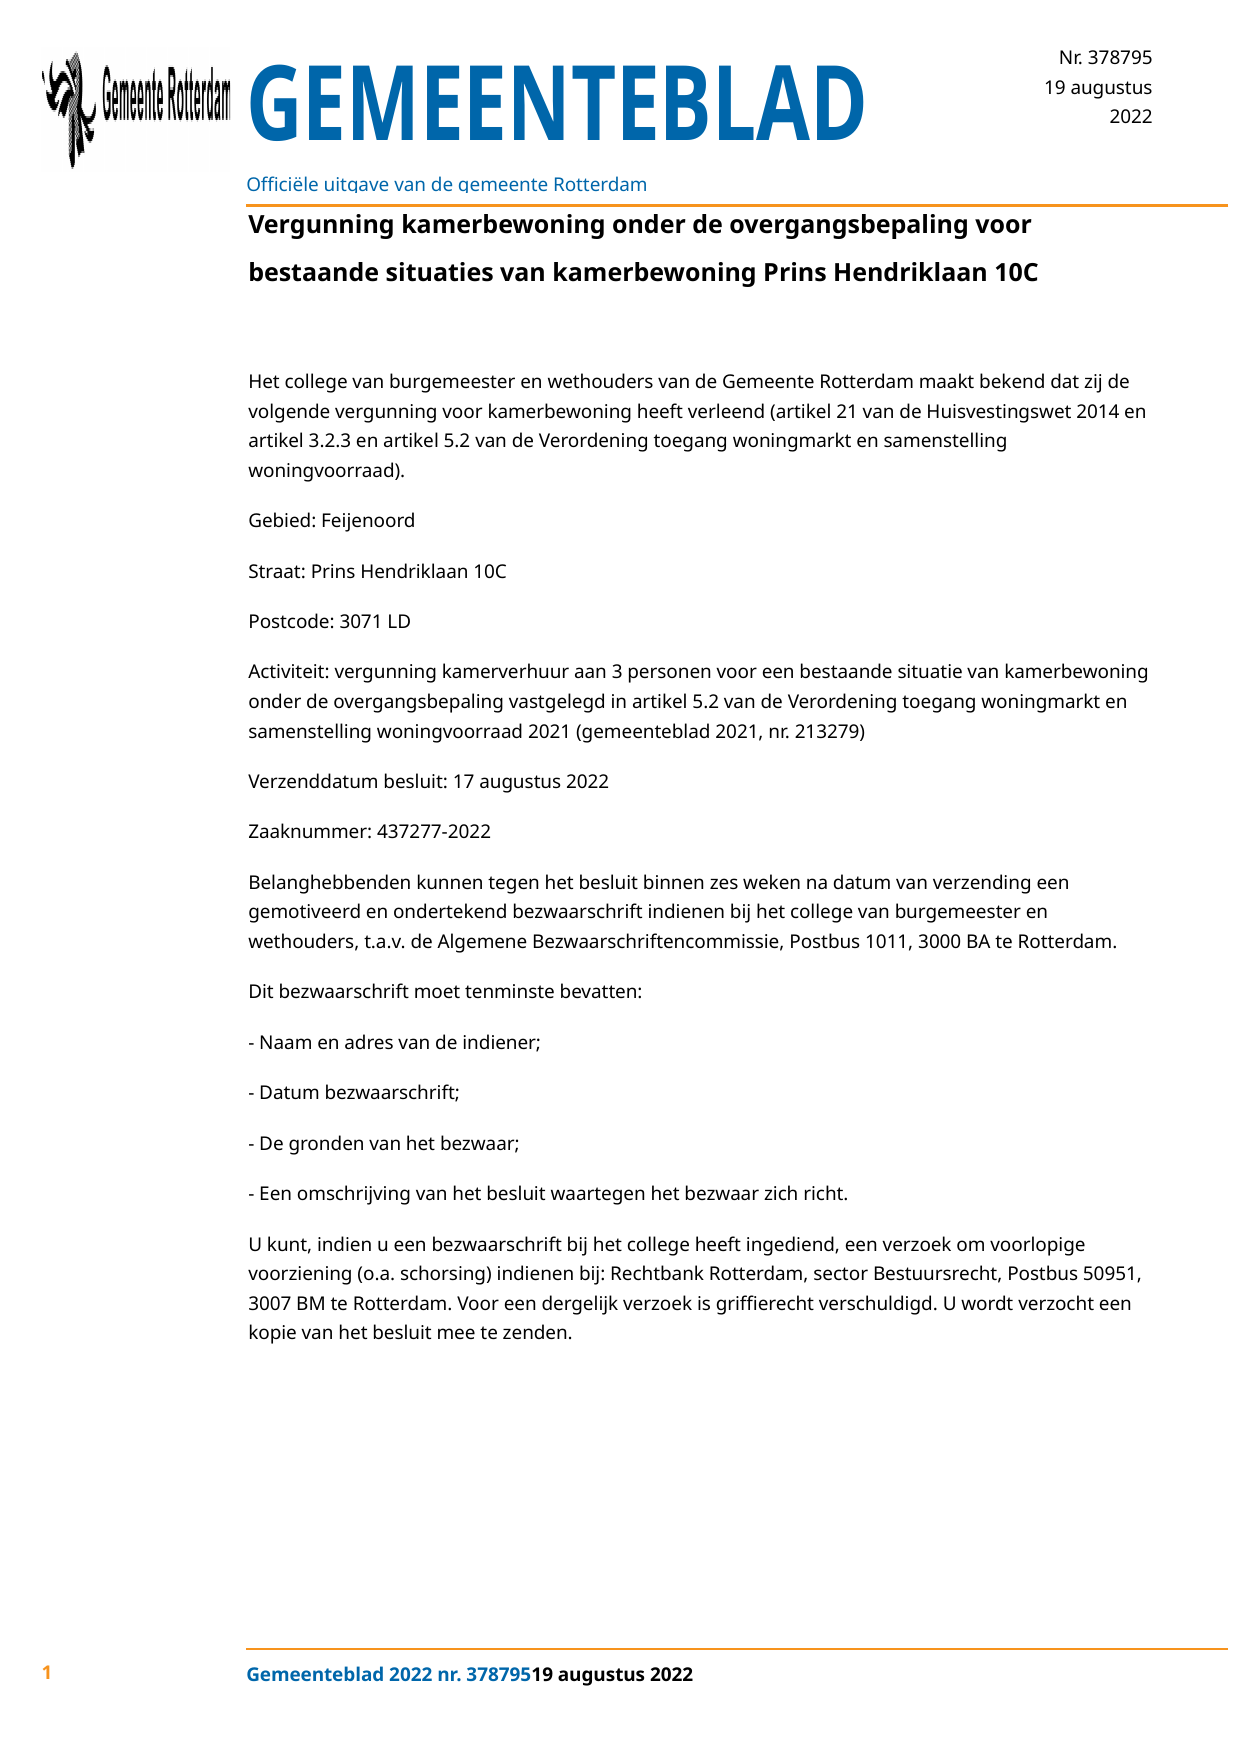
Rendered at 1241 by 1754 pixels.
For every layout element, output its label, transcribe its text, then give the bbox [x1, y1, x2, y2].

text Het college van burgemeester en wethouders van de Gemeente Rotterdam maakt bekend dat zij de volgende vergunning voor kamerbewoning heeft verleend (artikel 21 van de Huisvestingswet 2014 en artikel 3.2.3 en artikel 5.2 van de Verordening toegang woningmarkt en samenstelling woningvoorraad). [248, 368, 1152, 483]
text Belanghebbenden kunnen tegen het besluit binnen zes weken na datum van verzending een gemotiveerd en ondertekend bezwaarschrift indienen bij het college van burgemeester en wethouders, t.a.v. de Algemene Bezwaarschriftencommissie, Postbus 1011, 3000 BA te Rotterdam. [248, 869, 1152, 954]
text Verzenddatum besluit: 17 augustus 2022 [248, 768, 1152, 794]
text - Datum bezwaarschrift; [248, 1079, 1152, 1105]
picture [41, 47, 231, 172]
text U kunt, indien u een bezwaarschrift bij het college heeft ingediend, een verzoek om voorlopige voorziening (o.a. schorsing) indienen bij: Rechtbank Rotterdam, sector Bestuursrecht, Postbus 50951, 3007 BM te Rotterdam. Voor een dergelijk verzoek is griffierecht verschuldigd. U wordt verzocht een kopie van het besluit mee te zenden. [248, 1231, 1152, 1345]
text Straat: Prins Hendriklaan 10C [248, 558, 1152, 584]
text - Een omschrijving van het besluit waartegen het bezwaar zich richt. [248, 1180, 1152, 1206]
text Vergunning kamerbewoning onder de overgangsbepaling voor bestaande situaties van kamerbewoning Prins Hendriklaan 10C [248, 207, 1152, 288]
text Dit bezwaarschrift moet tenminste bevatten: [248, 979, 1152, 1004]
text Zaaknummer: 437277-2022 [248, 819, 1152, 844]
text - Naam en adres van de indiener; [248, 1029, 1152, 1055]
text - De gronden van het bezwaar; [248, 1130, 1152, 1156]
text Activiteit: vergunning kamerverhuur aan 3 personen voor een bestaande situatie van kamerbewoning onder de overgangsbepaling vastgelegd in artikel 5.2 van de Verordening toegang woningmarkt en samenstelling woningvoorraad 2021 (gemeenteblad 2021, nr. 213279) [248, 659, 1152, 744]
text Gebied: Feijenoord [248, 507, 1152, 533]
text Postcode: 3071 LD [248, 608, 1152, 634]
